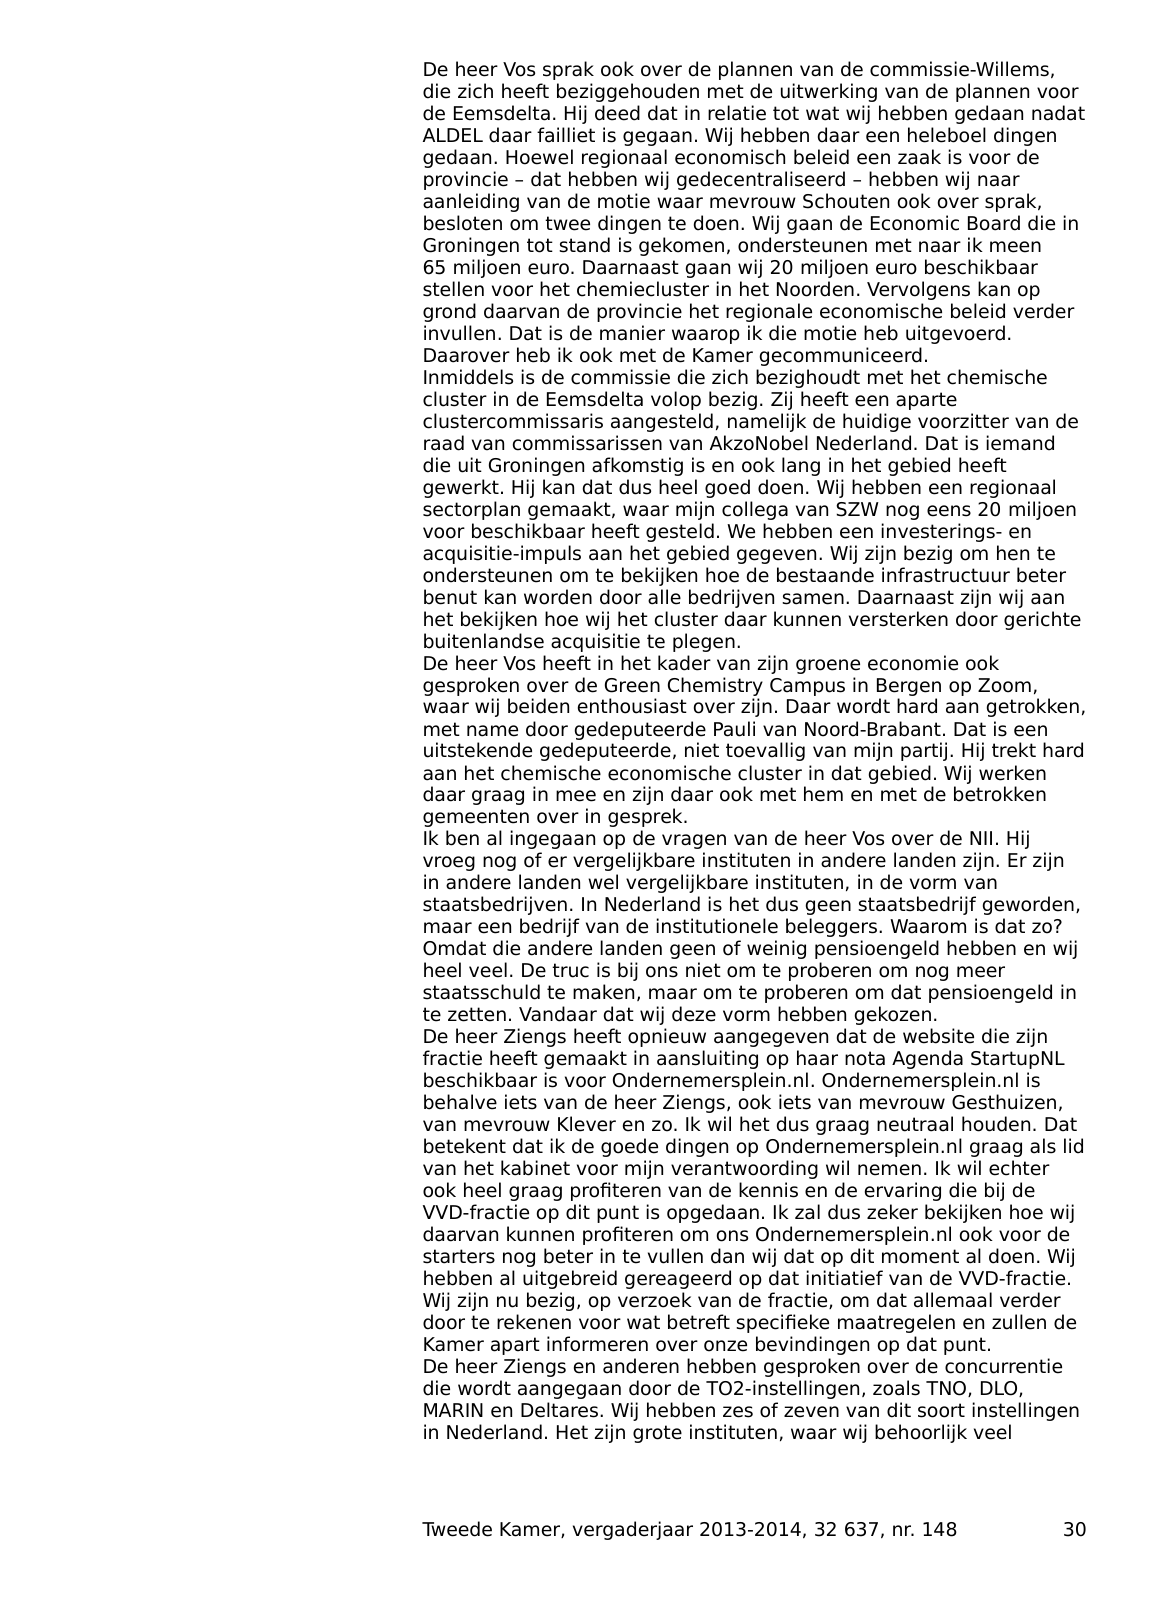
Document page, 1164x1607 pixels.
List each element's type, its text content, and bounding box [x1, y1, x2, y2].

text De heer Ziengs heeft opnieuw aangegeven dat de website die zijn fractie heeft gemaakt in aansluiting op haar nota Agenda StartupNL beschikbaar is voor Ondernemersplein.nl. Ondernemersplein.nl is behalve iets van de heer Ziengs, ook iets van mevrouw Gesthuizen, van mevrouw Klever en zo. Ik wil het dus graag neutraal houden. Dat betekent dat ik de goede dingen op Ondernemersplein.nl graag als lid van het kabinet voor mijn verantwoording wil nemen. Ik wil echter ook heel graag profiteren van de kennis en de ervaring die bij de VVD-fractie op dit punt is opgedaan. Ik zal dus zeker bekijken hoe wij daarvan kunnen profiteren om ons Ondernemersplein.nl ook voor de starters nog beter in te vullen dan wij dat op dit moment al doen. Wij hebben al uitgebreid gereageerd op dat initiatief van de VVD-fractie. Wij zijn nu bezig, op verzoek van de fractie, om dat allemaal verder door te rekenen voor wat betreft specifieke maatregelen en zullen de Kamer apart informeren over onze bevindingen op dat punt. [422, 1026, 1087, 1356]
text De heer Ziengs en anderen hebben gesproken over de concurrentie die wordt aangegaan door de TO2-instellingen, zoals TNO, DLO, MARIN en Deltares. Wij hebben zes of zeven van dit soort instellingen in Nederland. Het zijn grote instituten, waar wij behoorlijk veel [422, 1356, 1087, 1444]
text De heer Vos sprak ook over de plannen van de commissie-Willems, die zich heeft beziggehouden met de uitwerking van de plannen voor de Eemsdelta. Hij deed dat in relatie tot wat wij hebben gedaan nadat ALDEL daar failliet is gegaan. Wij hebben daar een heleboel dingen gedaan. Hoewel regionaal economisch beleid een zaak is voor de provincie – dat hebben wij gedecentraliseerd – hebben wij naar aanleiding van de motie waar mevrouw Schouten ook over sprak, besloten om twee dingen te doen. Wij gaan de Economic Board die in Groningen tot stand is gekomen, ondersteunen met naar ik meen 65 miljoen euro. Daarnaast gaan wij 20 miljoen euro beschikbaar stellen voor het chemiecluster in het Noorden. Vervolgens kan op grond daarvan de provincie het regionale economische beleid verder invullen. Dat is de manier waarop ik die motie heb uitgevoerd. Daarover heb ik ook met de Kamer gecommuniceerd. [422, 59, 1087, 367]
text De heer Vos heeft in het kader van zijn groene economie ook gesproken over de Green Chemistry Campus in Bergen op Zoom, waar wij beiden enthousiast over zijn. Daar wordt hard aan getrokken, met name door gedeputeerde Pauli van Noord-Brabant. Dat is een uitstekende gedeputeerde, niet toevallig van mijn partij. Hij trekt hard aan het chemische economische cluster in dat gebied. Wij werken daar graag in mee en zijn daar ook met hem en met de betrokken gemeenten over in gesprek. [422, 652, 1087, 828]
text Inmiddels is de commissie die zich bezighoudt met het chemische cluster in de Eemsdelta volop bezig. Zij heeft een aparte clustercommissaris aangesteld, namelijk de huidige voorzitter van de raad van commissarissen van AkzoNobel Nederland. Dat is iemand die uit Groningen afkomstig is en ook lang in het gebied heeft gewerkt. Hij kan dat dus heel goed doen. Wij hebben een regionaal sectorplan gemaakt, waar mijn collega van SZW nog eens 20 miljoen voor beschikbaar heeft gesteld. We hebben een investerings- en acquisitie-impuls aan het gebied gegeven. Wij zijn bezig om hen te ondersteunen om te bekijken hoe de bestaande infrastructuur beter benut kan worden door alle bedrijven samen. Daarnaast zijn wij aan het bekijken hoe wij het cluster daar kunnen versterken door gerichte buitenlandse acquisitie te plegen. [422, 367, 1087, 652]
text Ik ben al ingegaan op de vragen van de heer Vos over de NII. Hij vroeg nog of er vergelijkbare instituten in andere landen zijn. Er zijn in andere landen wel vergelijkbare instituten, in de vorm van staatsbedrijven. In Nederland is het dus geen staatsbedrijf geworden, maar een bedrijf van de institutionele beleggers. Waarom is dat zo? Omdat die andere landen geen of weinig pensioengeld hebben en wij heel veel. De truc is bij ons niet om te proberen om nog meer staatsschuld te maken, maar om te proberen om dat pensioengeld in te zetten. Vandaar dat wij deze vorm hebben gekozen. [422, 828, 1087, 1026]
